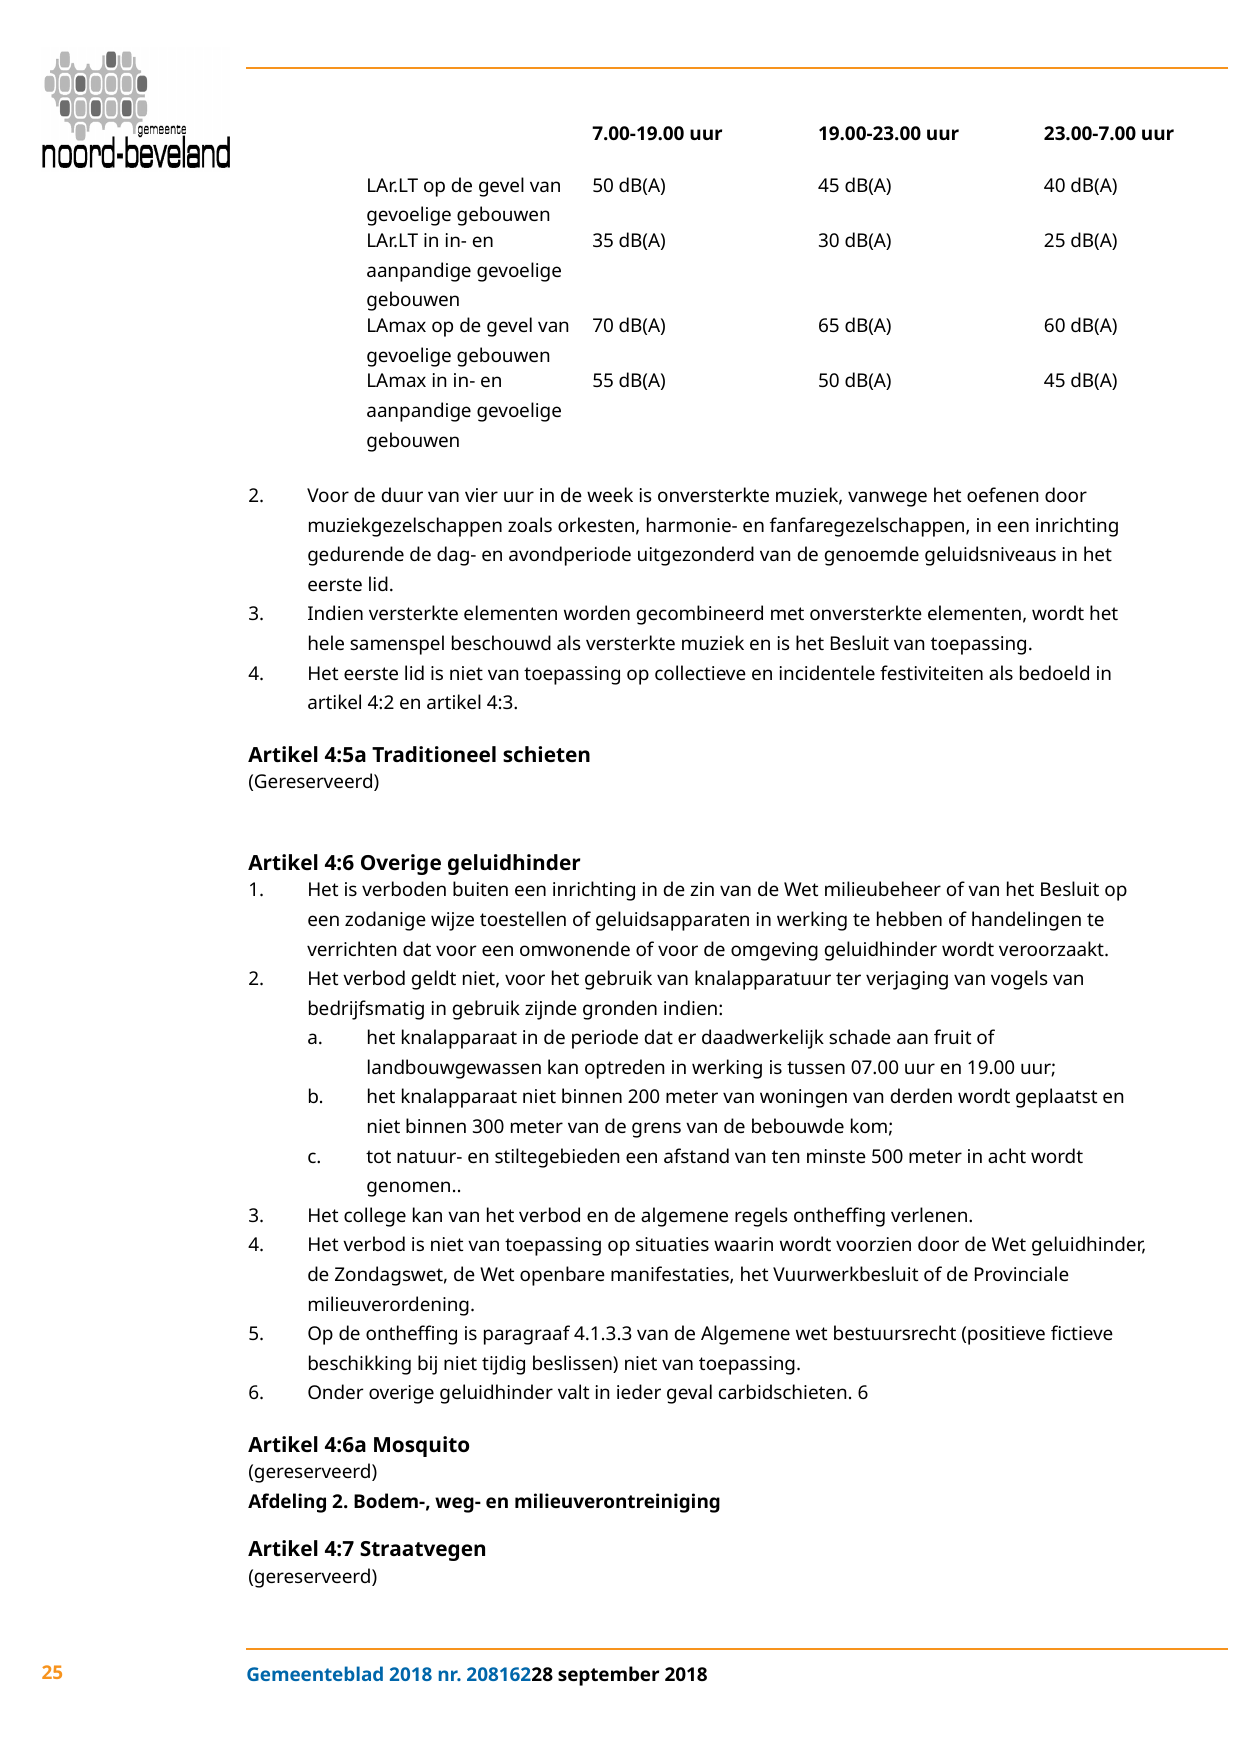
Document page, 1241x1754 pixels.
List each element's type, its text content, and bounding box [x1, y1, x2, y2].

table_header 40 dB(A) [1044, 172, 1240, 227]
list Het college kan van het verbod en de algemene regels ontheffing verlenen. [248, 1202, 1152, 1228]
list het knalapparaat in de periode dat er daadwerkelijk schade aan fruit of landbouwgewassen kan optreden in werking is tussen 07.00 uur en 19.00 uur; [307, 1024, 1152, 1080]
table_cell 45 dB(A) [1044, 368, 1240, 452]
text (gereserveerd) [248, 1563, 1152, 1589]
table_cell 50 dB(A) [818, 368, 1044, 452]
table_cell 60 dB(A) [1044, 312, 1240, 368]
table_cell LAmax op de gevel van gevoelige gebouwen [366, 312, 592, 368]
list Indien versterkte elementen worden gecombineerd met onversterkte elementen, wordt het hele samenspel beschouwd als versterkte muziek en is het Besluit van toepassing. [248, 601, 1152, 656]
text Artikel 4:5a Traditioneel schieten [248, 740, 1152, 768]
text Artikel 4:6 Overige geluidhinder [248, 848, 1152, 877]
table_cell 30 dB(A) [818, 228, 1044, 312]
text Artikel 4:6a Mosquito [248, 1430, 1152, 1458]
table_cell 35 dB(A) [592, 228, 818, 312]
table_cell [366, 121, 592, 146]
list Voor de duur van vier uur in de week is onversterkte muziek, vanwege het oefenen door muziekgezelschappen zoals orkesten, harmonie- en fanfaregezelschappen, in een inrichting gedurende de dag- en avondperiode uitgezonderd van de genoemde geluidsniveaus in het eerste lid. [248, 482, 1152, 597]
table_cell 19.00-23.00 uur [818, 121, 1044, 146]
table_cell 7.00-19.00 uur [592, 121, 818, 146]
list Het eerste lid is niet van toepassing op collectieve en incidentele festiviteiten als bedoeld in artikel 4:2 en artikel 4:3. [248, 660, 1152, 715]
table_cell 25 dB(A) [1044, 228, 1240, 312]
list Het verbod geldt niet, voor het gebruik van knalapparatuur ter verjaging van vogels van bedrijfsmatig in gebruik zijnde gronden indien: [248, 965, 1152, 1021]
table_header LAr.LT op de gevel van gevoelige gebouwen [366, 172, 592, 227]
list Het is verboden buiten een inrichting in de zin van de Wet milieubeheer of van het Besluit op een zodanige wijze toestellen of geluidsapparaten in werking te hebben of handelingen te verrichten dat voor een omwonende of voor de omgeving geluidhinder wordt veroorzaakt. [248, 877, 1152, 961]
list Op de ontheffing is paragraaf 4.1.3.3 van de Algemene wet bestuursrecht (positieve fictieve beschikking bij niet tijdig beslissen) niet van toepassing. [248, 1320, 1152, 1376]
table_header 50 dB(A) [592, 172, 818, 227]
text Artikel 4:7 Straatvegen [248, 1534, 1152, 1563]
text (Gereserveerd) [248, 768, 1152, 794]
table_cell 55 dB(A) [592, 368, 818, 452]
picture [41, 47, 231, 172]
list Het verbod is niet van toepassing op situaties waarin wordt voorzien door de Wet geluidhinder, de Zondagswet, de Wet openbare manifestaties, het Vuurwerkbesluit of de Provinciale milieuverordening. [248, 1232, 1152, 1316]
list het knalapparaat niet binnen 200 meter van woningen van derden wordt geplaatst en niet binnen 300 meter van de grens van de bebouwde kom; [307, 1084, 1152, 1139]
table_cell [366, 146, 592, 172]
table_cell LAr.LT in in- en aanpandige gevoelige gebouwen [366, 228, 592, 312]
table_cell 23.00-7.00 uur [1044, 121, 1240, 146]
list tot natuur- en stiltegebieden een afstand van ten minste 500 meter in acht wordt genomen.. [307, 1143, 1152, 1198]
table_cell 70 dB(A) [592, 312, 818, 368]
table_cell 65 dB(A) [818, 312, 1044, 368]
list Onder overige geluidhinder valt in ieder geval carbidschieten. 6 [248, 1379, 1152, 1405]
text Afdeling 2. Bodem-, weg- en milieuverontreiniging [248, 1488, 1152, 1514]
table_header [366, 95, 592, 121]
table_header 45 dB(A) [818, 172, 1044, 227]
text (gereserveerd) [248, 1458, 1152, 1484]
table_cell LAmax in in- en aanpandige gevoelige gebouwen [366, 368, 592, 452]
